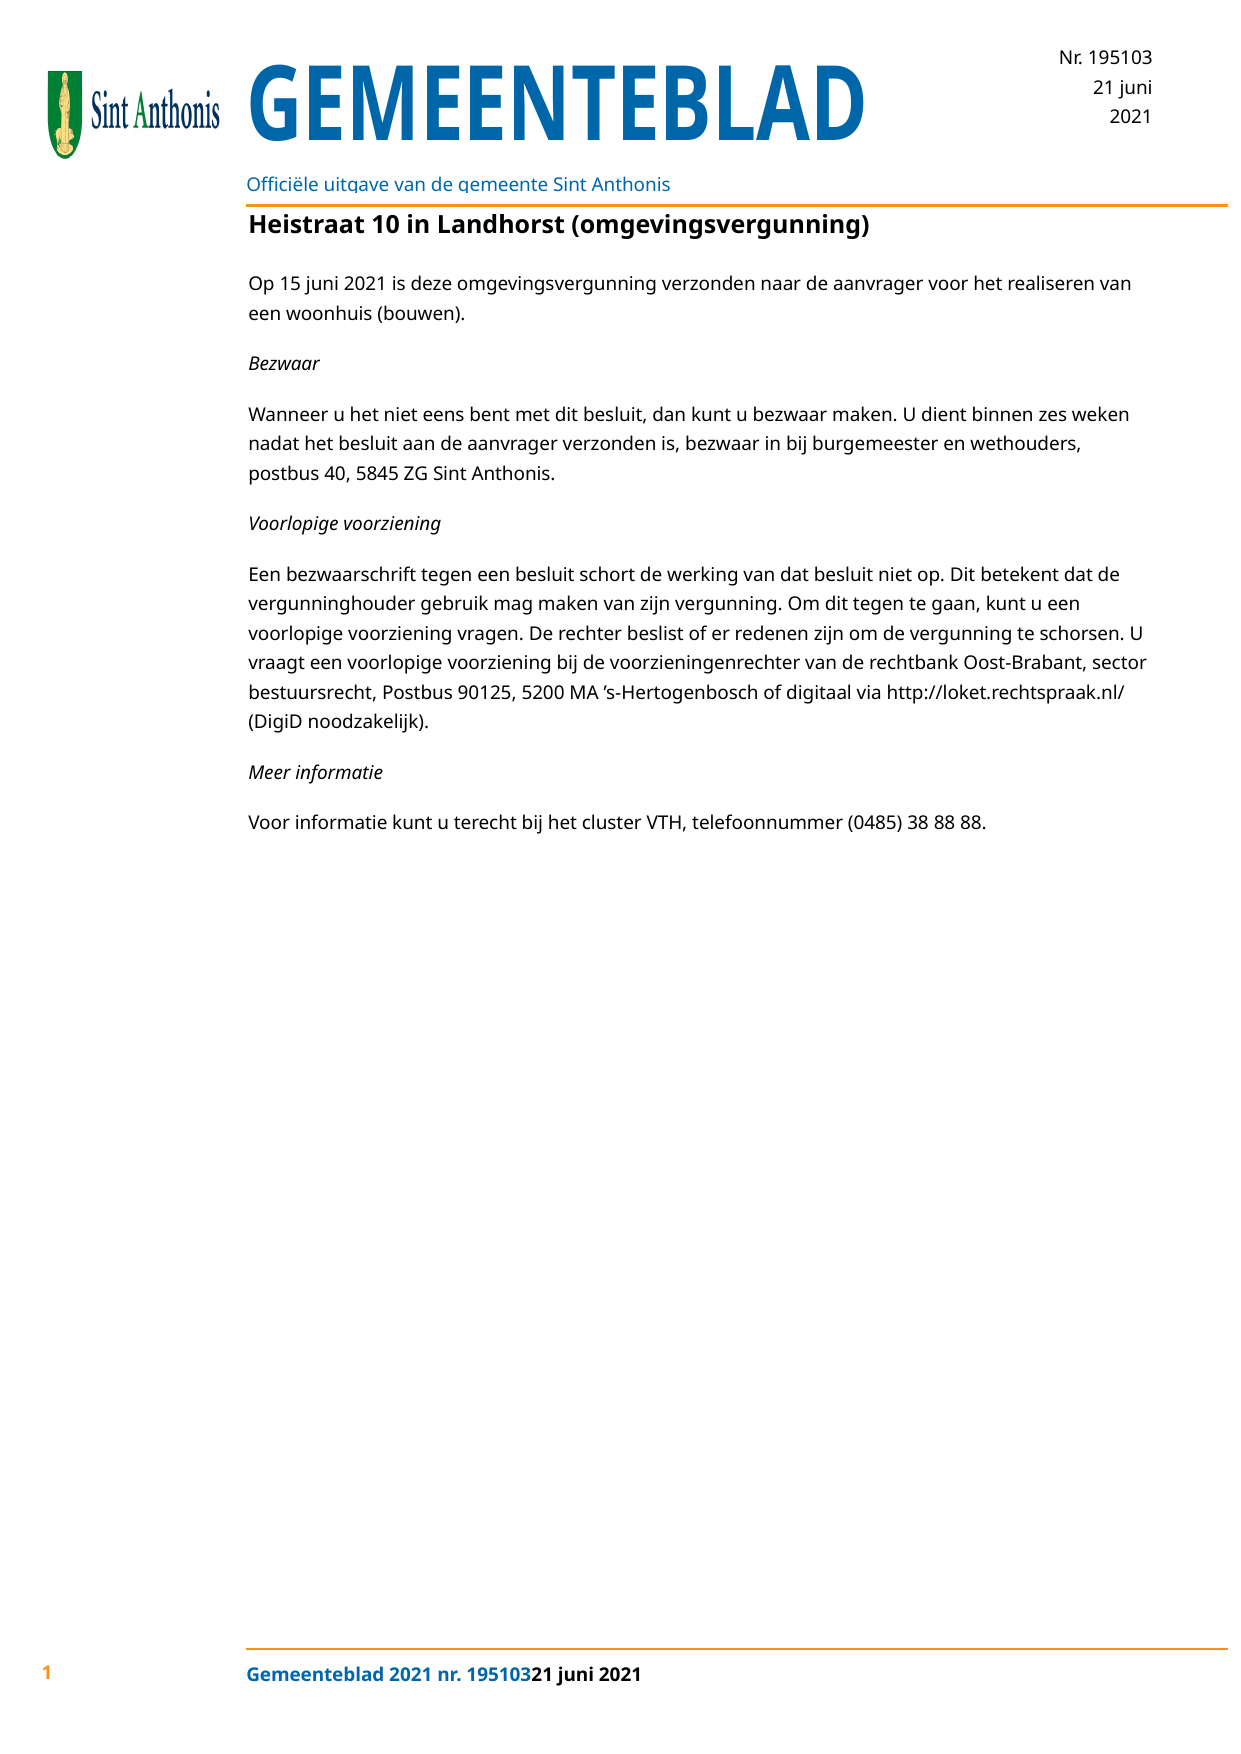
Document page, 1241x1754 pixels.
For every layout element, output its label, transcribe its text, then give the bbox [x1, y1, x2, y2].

text Voorlopige voorziening [248, 510, 1152, 536]
text Voor informatie kunt u terecht bij het cluster VTH, telefoonnummer (0485) 38 88 88. [248, 809, 1152, 835]
text Wanneer u het niet eens bent met dit besluit, dan kunt u bezwaar maken. U dient binnen zes weken nadat het besluit aan de aanvrager verzonden is, bezwaar in bij burgemeester en wethouders, postbus 40, 5845 ZG Sint Anthonis. [248, 401, 1152, 486]
text Heistraat 10 in Landhorst (omgevingsvergunning) [248, 207, 1152, 241]
picture [41, 47, 231, 172]
text Een bezwaarschrift tegen een besluit schort de werking van dat besluit niet op. Dit betekent dat de vergunninghouder gebruik mag maken van zijn vergunning. Om dit tegen te gaan, kunt u een voorlopige voorziening vragen. De rechter beslist of er redenen zijn om de vergunning te schorsen. U vraagt een voorlopige voorziening bij de voorzieningenrechter van de rechtbank Oost-Brabant, sector bestuursrecht, Postbus 90125, 5200 MA ’s-Hertogenbosch of digitaal via http://loket.rechtspraak.nl/ (DigiD noodzakelijk). [248, 561, 1152, 734]
text Bezwaar [248, 350, 1152, 376]
text Meer informatie [248, 759, 1152, 785]
text Op 15 juni 2021 is deze omgevingsvergunning verzonden naar de aanvrager voor het realiseren van een woonhuis (bouwen). [248, 270, 1152, 326]
